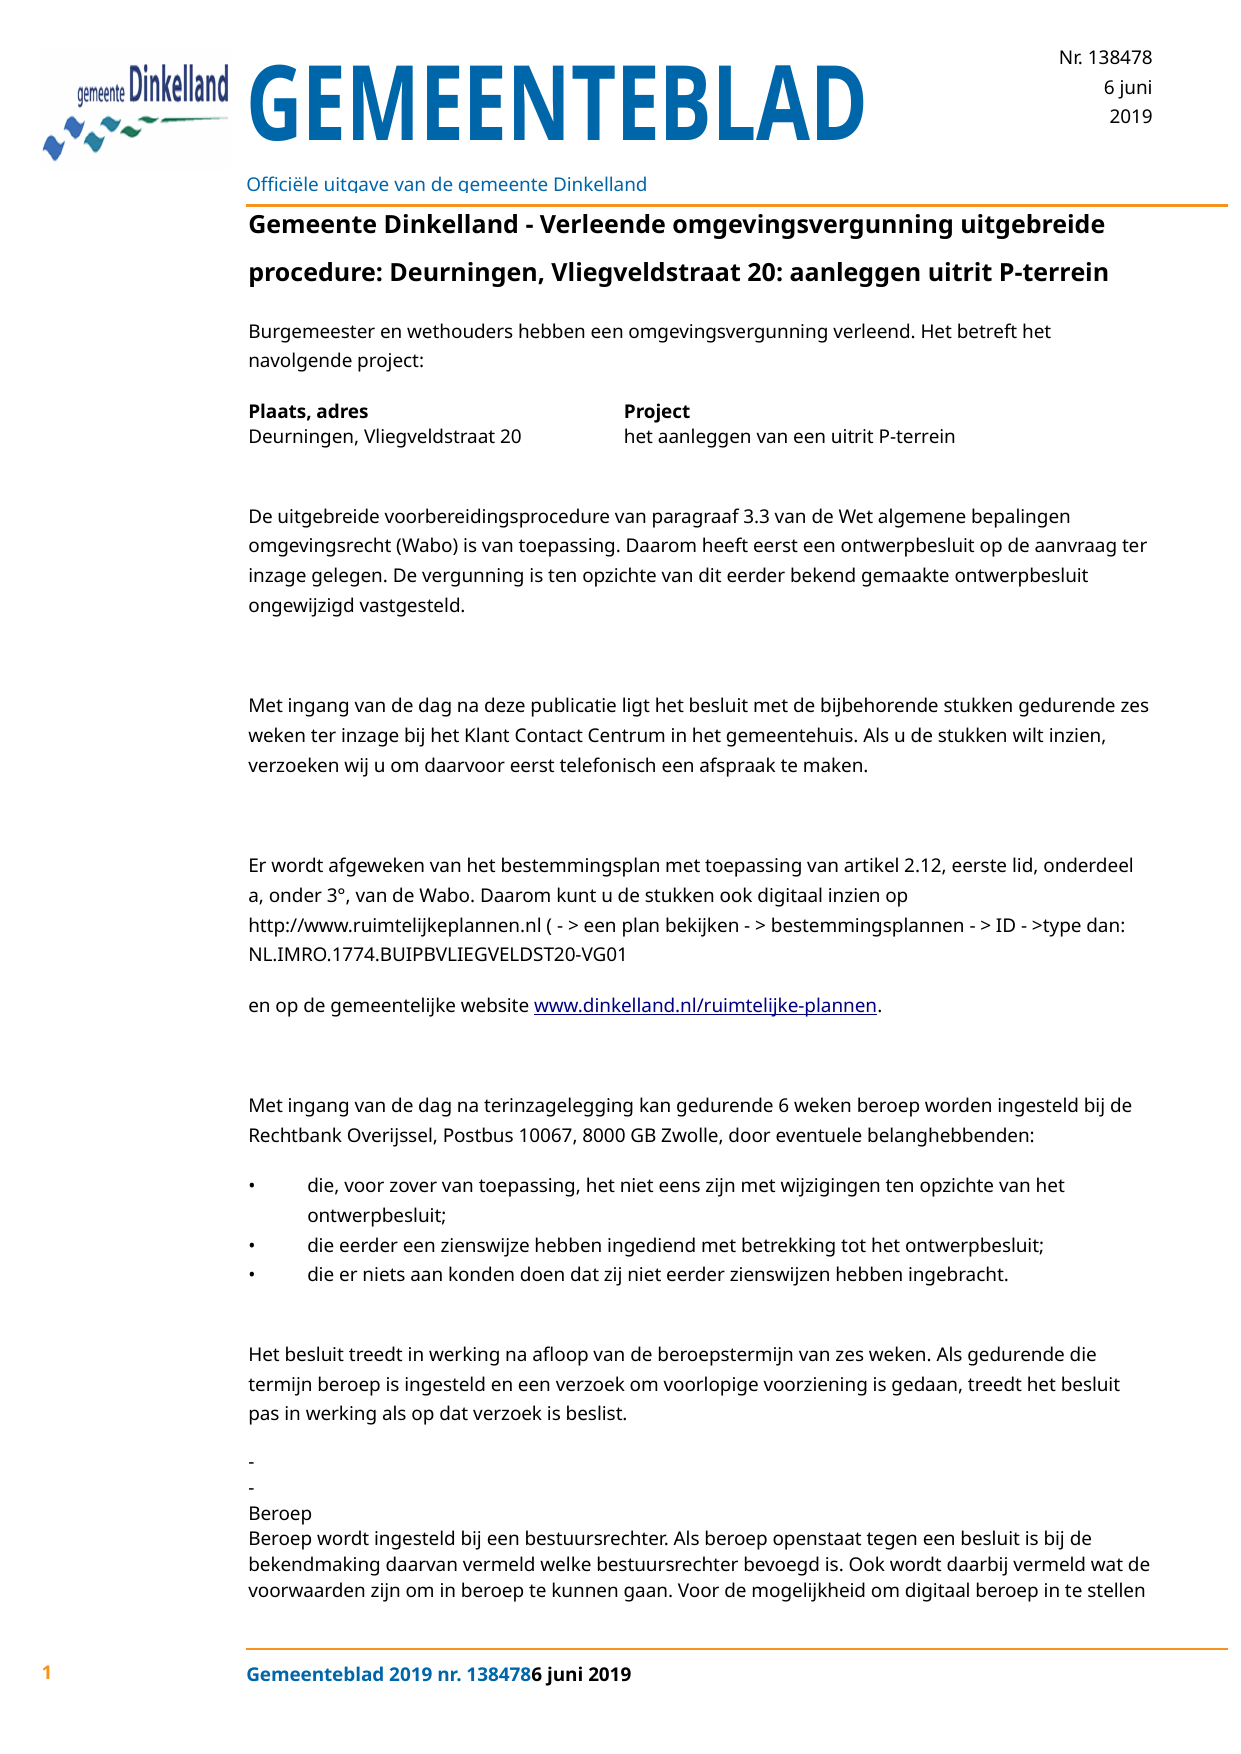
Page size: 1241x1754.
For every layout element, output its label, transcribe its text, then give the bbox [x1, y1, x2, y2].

table_header Project [624, 398, 1152, 424]
table_header Plaats, adres [248, 398, 624, 424]
text Het besluit treedt in werking na afloop van de beroepstermijn van zes weken. Als gedurende die termijn beroep is ingesteld en een verzoek om voorlopige voorziening is gedaan, treedt het besluit pas in werking als op dat verzoek is beslist. [248, 1341, 1152, 1426]
text - [248, 1474, 1152, 1500]
list die er niets aan konden doen dat zij niet eerder zienswijzen hebben ingebracht. [248, 1261, 1152, 1287]
list die, voor zover van toepassing, het niet eens zijn met wijzigingen ten opzichte van het ontwerpbesluit; [248, 1173, 1152, 1228]
text Beroep wordt ingesteld bij een bestuursrechter. Als beroep openstaat tegen een besluit is bij de bekendmaking daarvan vermeld welke bestuursrechter bevoegd is. Ook wordt daarbij vermeld wat de voorwaarden zijn om in beroep te kunnen gaan. Voor de mogelijkheid om digitaal beroep in te stellen [248, 1526, 1152, 1603]
text Gemeente Dinkelland - Verleende omgevingsvergunning uitgebreide procedure: Deurningen, Vliegveldstraat 20: aanleggen uitrit P-terrein [248, 207, 1152, 288]
picture [41, 47, 231, 172]
text - [248, 1448, 1152, 1474]
text Met ingang van de dag na terinzagelegging kan gedurende 6 weken beroep worden ingesteld bij de Rechtbank Overijssel, Postbus 10067, 8000 GB Zwolle, door eventuele belanghebbenden: [248, 1093, 1152, 1148]
text Beroep [248, 1500, 1152, 1526]
list die eerder een zienswijze hebben ingediend met betrekking tot het ontwerpbesluit; [248, 1232, 1152, 1258]
table_cell Deurningen, Vliegveldstraat 20 [248, 424, 624, 449]
text Met ingang van de dag na deze publicatie ligt het besluit met de bijbehorende stukken gedurende zes weken ter inzage bij het Klant Contact Centrum in het gemeentehuis. Als u de stukken wilt inzien, verzoeken wij u om daarvoor eerst telefonisch een afspraak te maken. [248, 693, 1152, 778]
text Er wordt afgeweken van het bestemmingsplan met toepassing van artikel 2.12, eerste lid, onderdeel a, onder 3°, van de Wabo. Daarom kunt u de stukken ook digitaal inzien op http://www.ruimtelijkeplannen.nl ( - > een plan bekijken - > bestemmingsplannen - > ID - >type dan: NL.IMRO.1774.BUIPBVLIEGVELDST20-VG01 [248, 853, 1152, 967]
table_cell het aanleggen van een uitrit P-terrein [624, 424, 1152, 449]
text en op de gemeentelijke website www.dinkelland.nl/ruimtelijke-plannen. [248, 992, 1152, 1018]
text Burgemeester en wethouders hebben een omgevingsvergunning verleend. Het betreft het navolgende project: [248, 318, 1152, 373]
text De uitgebreide voorbereidingsprocedure van paragraaf 3.3 van de Wet algemene bepalingen omgevingsrecht (Wabo) is van toepassing. Daarom heeft eerst een ontwerpbesluit op de aanvraag ter inzage gelegen. De vergunning is ten opzichte van dit eerder bekend gemaakte ontwerpbesluit ongewijzigd vastgesteld. [248, 503, 1152, 618]
